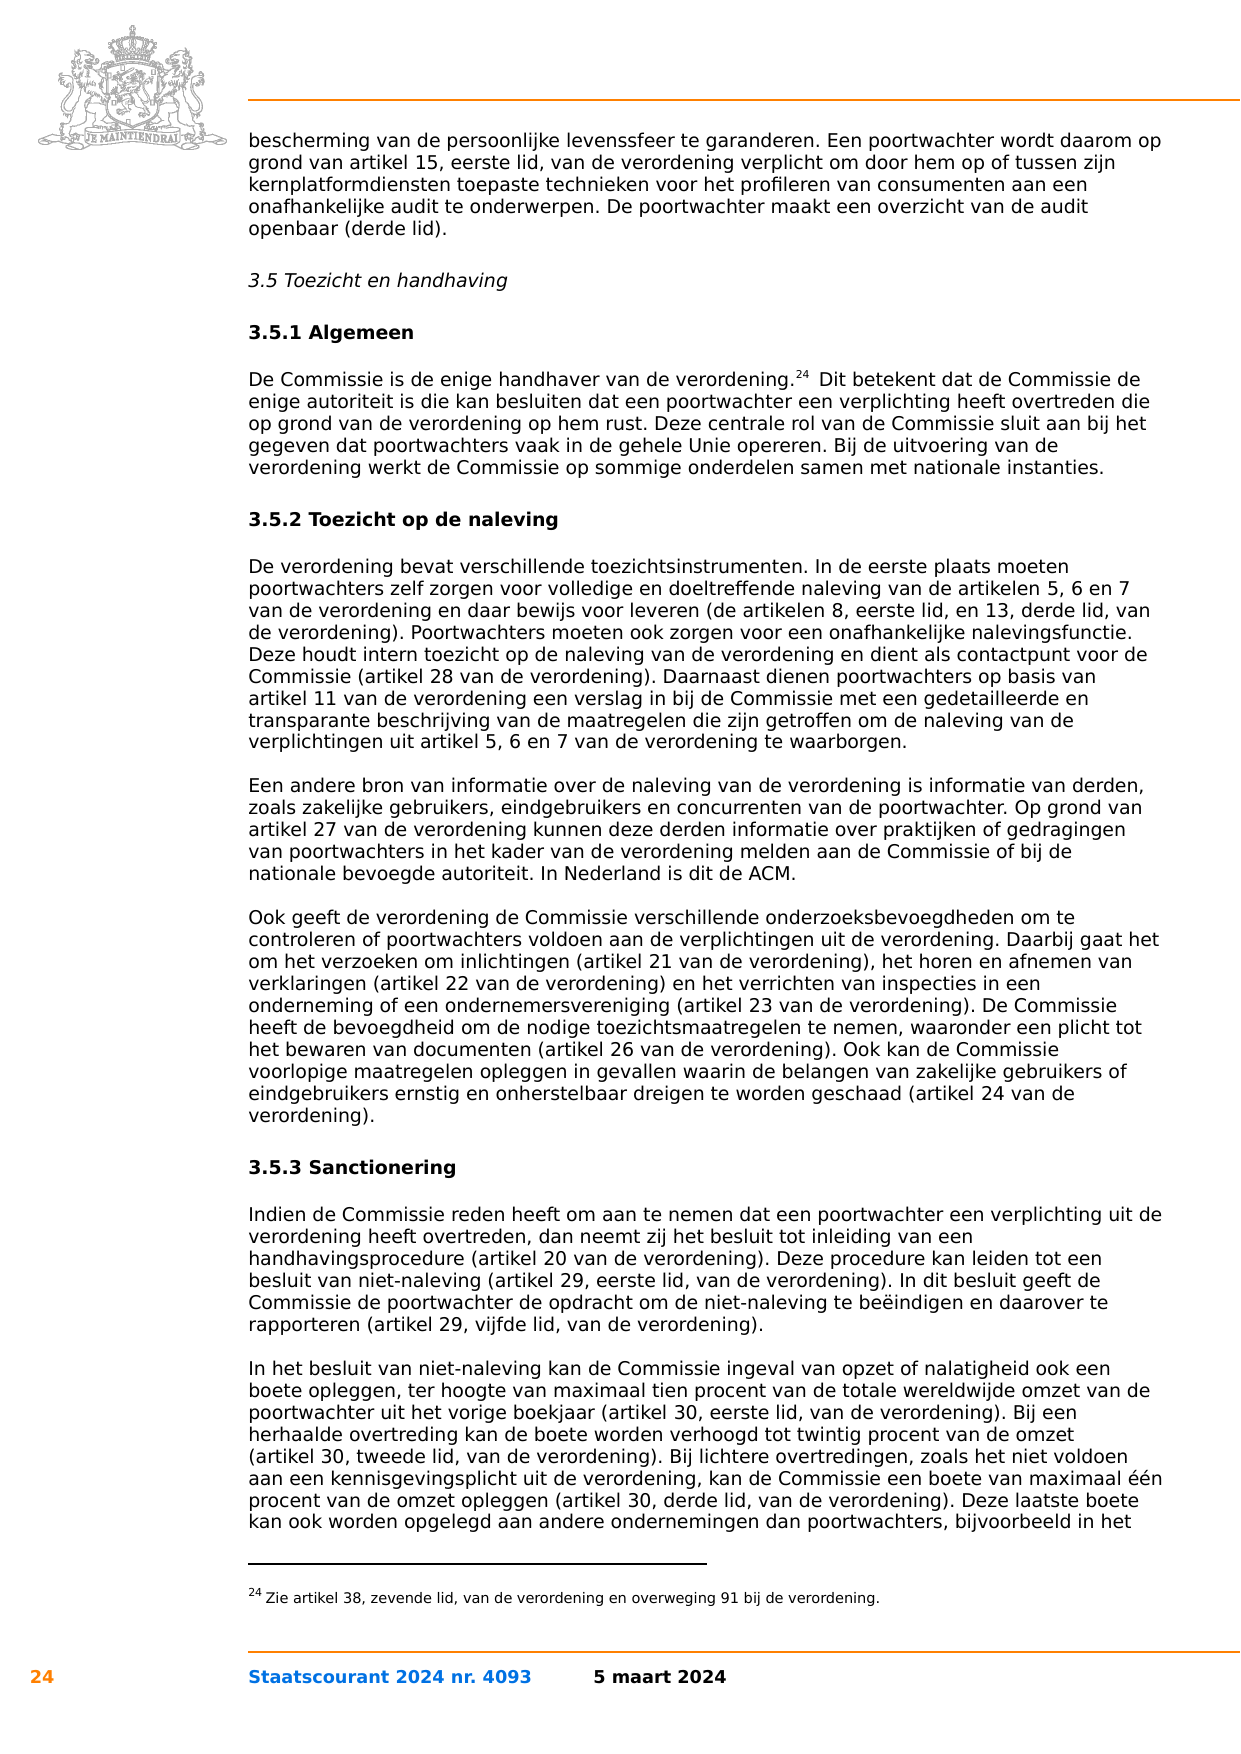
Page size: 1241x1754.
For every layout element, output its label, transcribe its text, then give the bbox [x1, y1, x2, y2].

text De verordening bevat verschillende toezichtsinstrumenten. In de eerste plaats moeten poortwachters zelf zorgen voor volledige en doeltreffende naleving van de artikelen 5, 6 en 7 van de verordening en daar bewijs voor leveren (de artikelen 8, eerste lid, en 13, derde lid, van de verordening). Poortwachters moeten ook zorgen voor een onafhankelijke nalevingsfunctie. Deze houdt intern toezicht op de naleving van de verordening en dient als contactpunt voor de Commissie (artikel 28 van de verordening). Daarnaast dienen poortwachters op basis van artikel 11 van de verordening een verslag in bij de Commissie met een gedetailleerde en transparante beschrijving van de maatregelen die zijn getroffen om de naleving van de verplichtingen uit artikel 5, 6 en 7 van de verordening te waarborgen. [248, 556, 1163, 753]
text Ook geeft de verordening de Commissie verschillende onderzoeksbevoegdheden om te controleren of poortwachters voldoen aan de verplichtingen uit de verordening. Daarbij gaat het om het verzoeken om inlichtingen (artikel 21 van de verordening), het horen en afnemen van verklaringen (artikel 22 van de verordening) en het verrichten van inspecties in een onderneming of een ondernemersvereniging (artikel 23 van de verordening). De Commissie heeft de bevoegdheid om de nodige toezichtsmaatregelen te nemen, waaronder een plicht tot het bewaren van documenten (artikel 26 van de verordening). Ook kan de Commissie voorlopige maatregelen opleggen in gevallen waarin de belangen van zakelijke gebruikers of eindgebruikers ernstig en onherstelbaar dreigen te worden geschaad (artikel 24 van de verordening). [248, 907, 1163, 1127]
text Indien de Commissie reden heeft om aan te nemen dat een poortwachter een verplichting uit de verordening heeft overtreden, dan neemt zij het besluit tot inleiding van een handhavingsprocedure (artikel 20 van de verordening). Deze procedure kan leiden tot een besluit van niet-naleving (artikel 29, eerste lid, van de verordening). In dit besluit geeft de Commissie de poortwachter de opdracht om de niet-naleving te beëindigen en daarover te rapporteren (artikel 29, vijfde lid, van de verordening). [248, 1204, 1163, 1336]
subtitle 3.5.3 Sanctionering [248, 1157, 1163, 1179]
text Zie artikel 38, zevende lid, van de verordening en overweging 91 bij de verordening. [248, 1586, 1163, 1608]
subtitle 3.5 Toezicht en handhaving [248, 270, 1163, 292]
text De Commissie is de enige handhaver van de verordening. Dit betekent dat de Commissie de enige autoriteit is die kan besluiten dat een poortwachter een verplichting heeft overtreden die op grond van de verordening op hem rust. Deze centrale rol van de Commissie sluit aan bij het gegeven dat poortwachters vaak in de gehele Unie opereren. Bij de uitvoering van de verordening werkt de Commissie op sommige onderdelen samen met nationale instanties. [248, 369, 1163, 479]
subtitle 3.5.1 Algemeen [248, 322, 1163, 344]
text Een andere bron van informatie over de naleving van de verordening is informatie van derden, zoals zakelijke gebruikers, eindgebruikers en concurrenten van de poortwachter. Op grond van artikel 27 van de verordening kunnen deze derden informatie over praktijken of gedragingen van poortwachters in het kader van de verordening melden aan de Commissie of bij de nationale bevoegde autoriteit. In Nederland is dit de ACM. [248, 775, 1163, 885]
picture [38, 25, 227, 150]
subtitle 3.5.2 Toezicht op de naleving [248, 509, 1163, 531]
text bescherming van de persoonlijke levenssfeer te garanderen. Een poortwachter wordt daarom op grond van artikel 15, eerste lid, van de verordening verplicht om door hem op of tussen zijn kernplatformdiensten toepaste technieken voor het profileren van consumenten aan een onafhankelijke audit te onderwerpen. De poortwachter maakt een overzicht van de audit openbaar (derde lid). [248, 130, 1163, 240]
text In het besluit van niet-naleving kan de Commissie ingeval van opzet of nalatigheid ook een boete opleggen, ter hoogte van maximaal tien procent van de totale wereldwijde omzet van de poortwachter uit het vorige boekjaar (artikel 30, eerste lid, van de verordening). Bij een herhaalde overtreding kan de boete worden verhoogd tot twintig procent van de omzet (artikel 30, tweede lid, van de verordening). Bij lichtere overtredingen, zoals het niet voldoen aan een kennisgevingsplicht uit de verordening, kan de Commissie een boete van maximaal één procent van de omzet opleggen (artikel 30, derde lid, van de verordening). Deze laatste boete kan ook worden opgelegd aan andere ondernemingen dan poortwachters, bijvoorbeeld in het [248, 1358, 1163, 1533]
